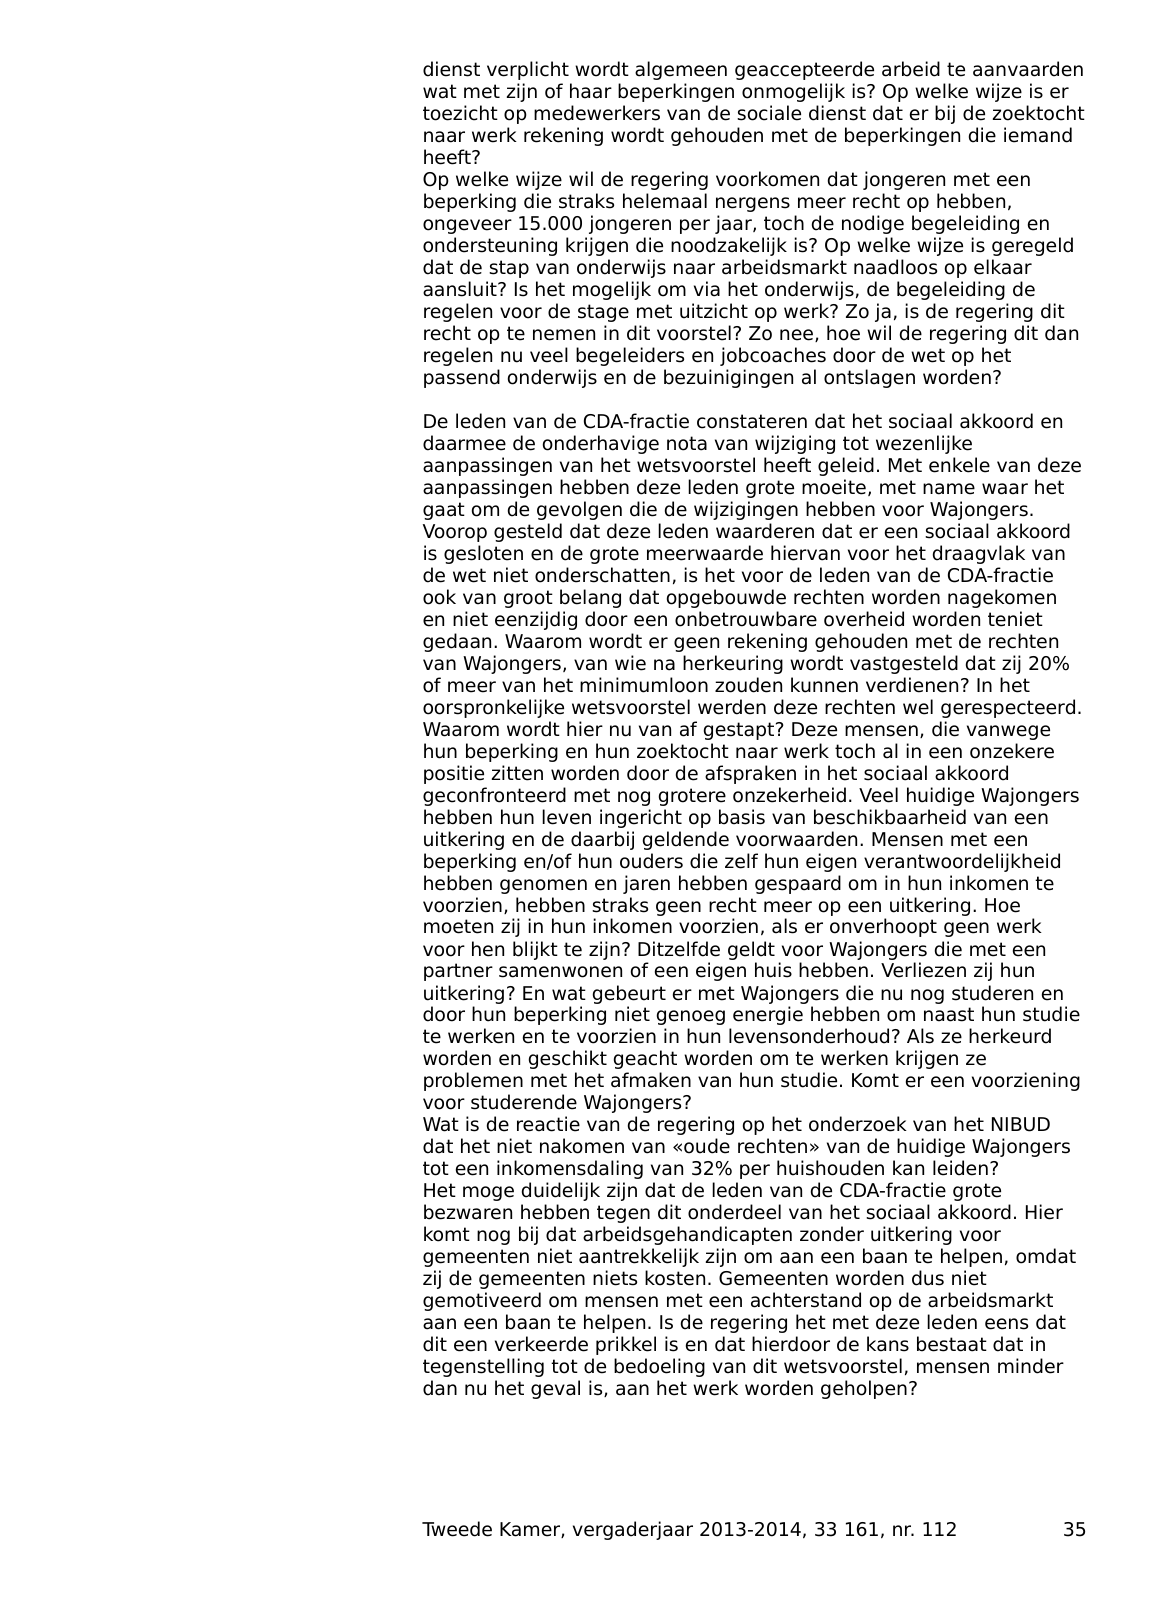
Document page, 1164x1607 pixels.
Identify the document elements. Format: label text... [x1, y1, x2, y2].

text dienst verplicht wordt algemeen geaccepteerde arbeid te aanvaarden wat met zijn of haar beperkingen onmogelijk is? Op welke wijze is er toezicht op medewerkers van de sociale dienst dat er bij de zoektocht naar werk rekening wordt gehouden met de beperkingen die iemand heeft? [422, 59, 1087, 169]
text Op welke wijze wil de regering voorkomen dat jongeren met een beperking die straks helemaal nergens meer recht op hebben, ongeveer 15.000 jongeren per jaar, toch de nodige begeleiding en ondersteuning krijgen die noodzakelijk is? Op welke wijze is geregeld dat de stap van onderwijs naar arbeidsmarkt naadloos op elkaar aansluit? Is het mogelijk om via het onderwijs, de begeleiding de regelen voor de stage met uitzicht op werk? Zo ja, is de regering dit recht op te nemen in dit voorstel? Zo nee, hoe wil de regering dit dan regelen nu veel begeleiders en jobcoaches door de wet op het passend onderwijs en de bezuinigingen al ontslagen worden? [422, 169, 1087, 389]
text Het moge duidelijk zijn dat de leden van de CDA-fractie grote bezwaren hebben tegen dit onderdeel van het sociaal akkoord. Hier komt nog bij dat arbeidsgehandicapten zonder uitkering voor gemeenten niet aantrekkelijk zijn om aan een baan te helpen, omdat zij de gemeenten niets kosten. Gemeenten worden dus niet gemotiveerd om mensen met een achterstand op de arbeidsmarkt aan een baan te helpen. Is de regering het met deze leden eens dat dit een verkeerde prikkel is en dat hierdoor de kans bestaat dat in tegenstelling tot de bedoeling van dit wetsvoorstel, mensen minder dan nu het geval is, aan het werk worden geholpen? [422, 1180, 1087, 1400]
text De leden van de CDA-fractie constateren dat het sociaal akkoord en daarmee de onderhavige nota van wijziging tot wezenlijke aanpassingen van het wetsvoorstel heeft geleid. Met enkele van deze aanpassingen hebben deze leden grote moeite, met name waar het gaat om de gevolgen die de wijzigingen hebben voor Wajongers. Voorop gesteld dat deze leden waarderen dat er een sociaal akkoord is gesloten en de grote meerwaarde hiervan voor het draagvlak van de wet niet onderschatten, is het voor de leden van de CDA-fractie ook van groot belang dat opgebouwde rechten worden nagekomen en niet eenzijdig door een onbetrouwbare overheid worden teniet gedaan. Waarom wordt er geen rekening gehouden met de rechten van Wajongers, van wie na herkeuring wordt vastgesteld dat zij 20% of meer van het minimumloon zouden kunnen verdienen? In het oorspronkelijke wetsvoorstel werden deze rechten wel gerespecteerd. Waarom wordt hier nu van af gestapt? Deze mensen, die vanwege hun beperking en hun zoektocht naar werk toch al in een onzekere positie zitten worden door de afspraken in het sociaal akkoord geconfronteerd met nog grotere onzekerheid. Veel huidige Wajongers hebben hun leven ingericht op basis van beschikbaarheid van een uitkering en de daarbij geldende voorwaarden. Mensen met een beperking en/of hun ouders die zelf hun eigen verantwoordelijkheid hebben genomen en jaren hebben gespaard om in hun inkomen te voorzien, hebben straks geen recht meer op een uitkering. Hoe moeten zij in hun inkomen voorzien, als er onverhoopt geen werk voor hen blijkt te zijn? Ditzelfde geldt voor Wajongers die met een partner samenwonen of een eigen huis hebben. Verliezen zij hun uitkering? En wat gebeurt er met Wajongers die nu nog studeren en door hun beperking niet genoeg energie hebben om naast hun studie te werken en te voorzien in hun levensonderhoud? Als ze herkeurd worden en geschikt geacht worden om te werken krijgen ze problemen met het afmaken van hun studie. Komt er een voorziening voor studerende Wajongers? [422, 411, 1087, 1114]
text Wat is de reactie van de regering op het onderzoek van het NIBUD dat het niet nakomen van «oude rechten» van de huidige Wajongers tot een inkomensdaling van 32% per huishouden kan leiden? [422, 1114, 1087, 1180]
